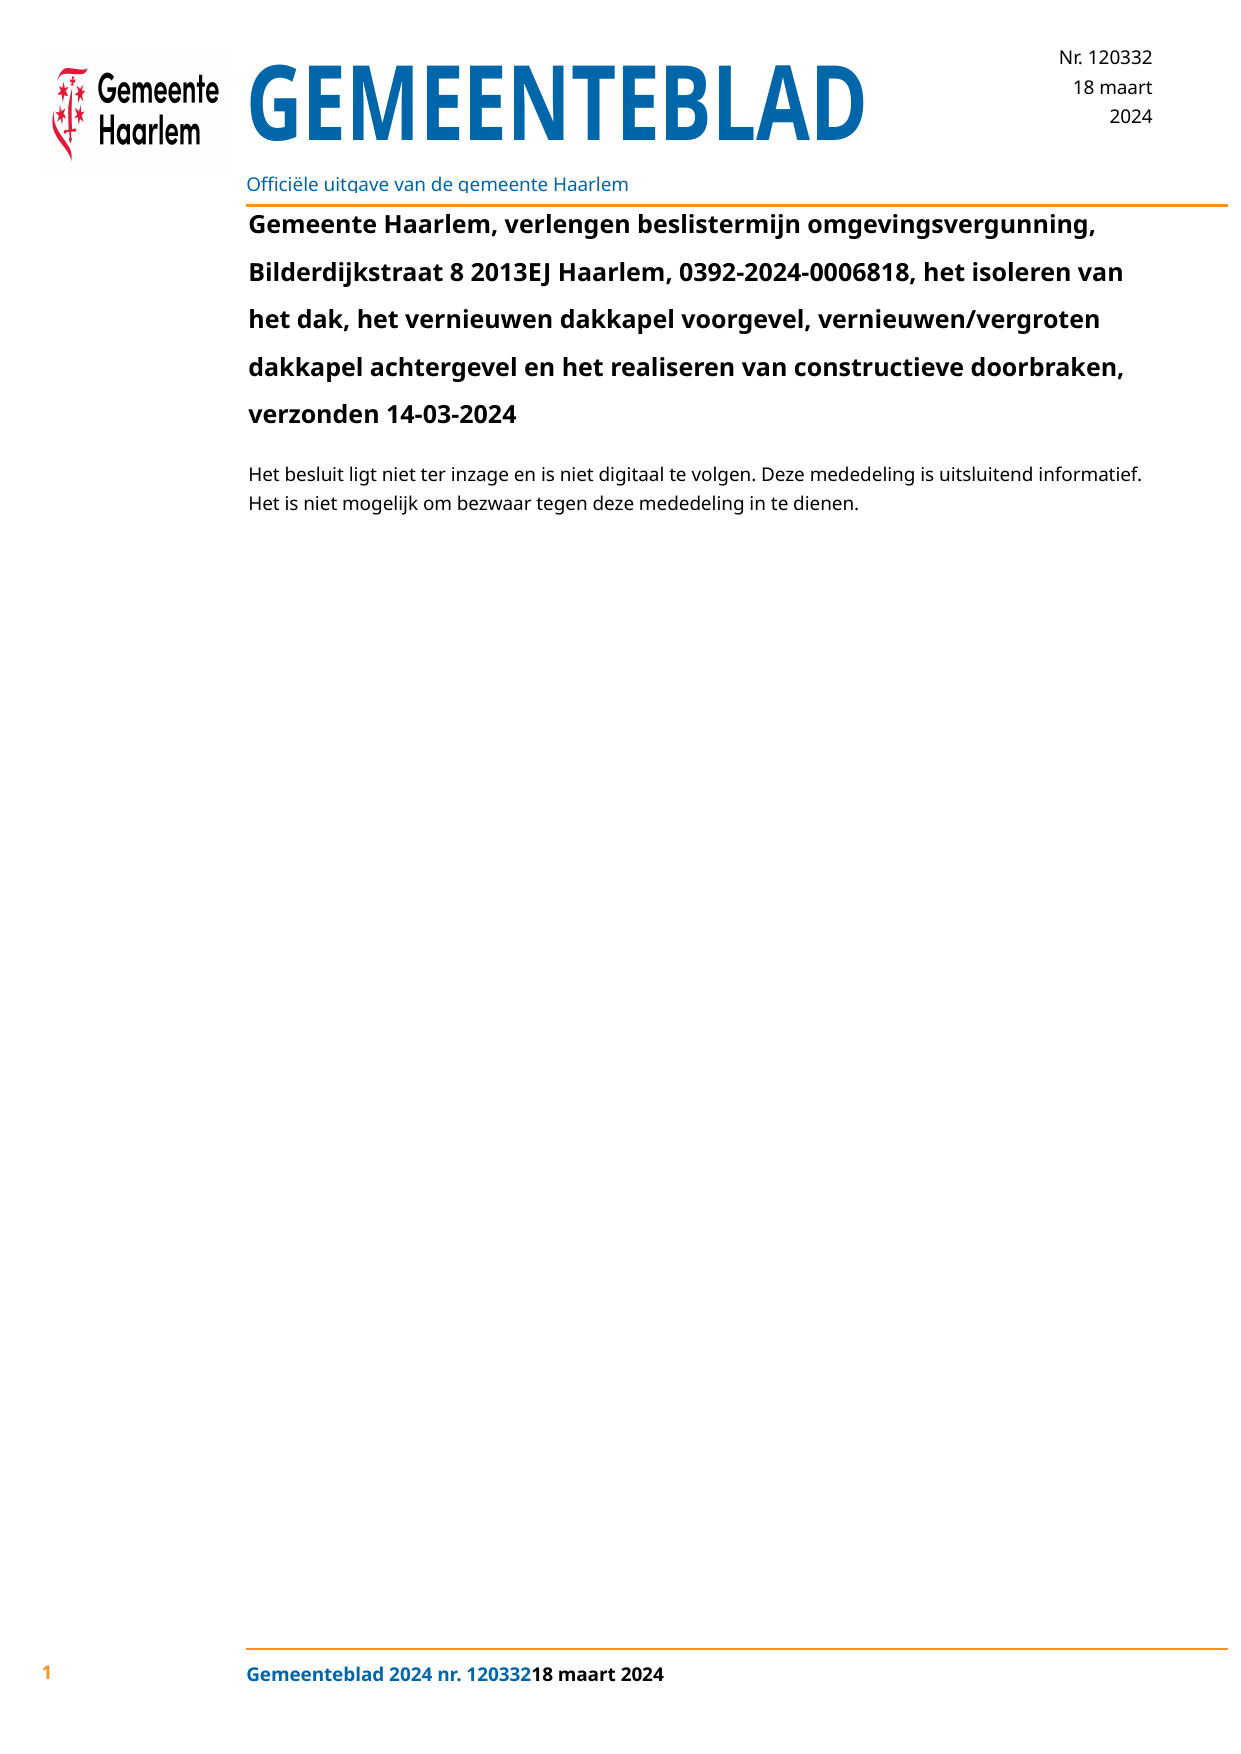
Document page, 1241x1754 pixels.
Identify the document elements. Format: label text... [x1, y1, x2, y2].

picture [41, 47, 231, 172]
text Het besluit ligt niet ter inzage en is niet digitaal te volgen. Deze mededeling is uitsluitend informatief. Het is niet mogelijk om bezwaar tegen deze mededeling in te dienen. [248, 461, 1152, 516]
text Gemeente Haarlem, verlengen beslistermijn omgevingsvergunning, Bilderdijkstraat 8 2013EJ Haarlem, 0392-2024-0006818, het isoleren van het dak, het vernieuwen dakkapel voorgevel, vernieuwen/vergroten dakkapel achtergevel en het realiseren van constructieve doorbraken, verzonden 14-03-2024 [248, 207, 1152, 431]
